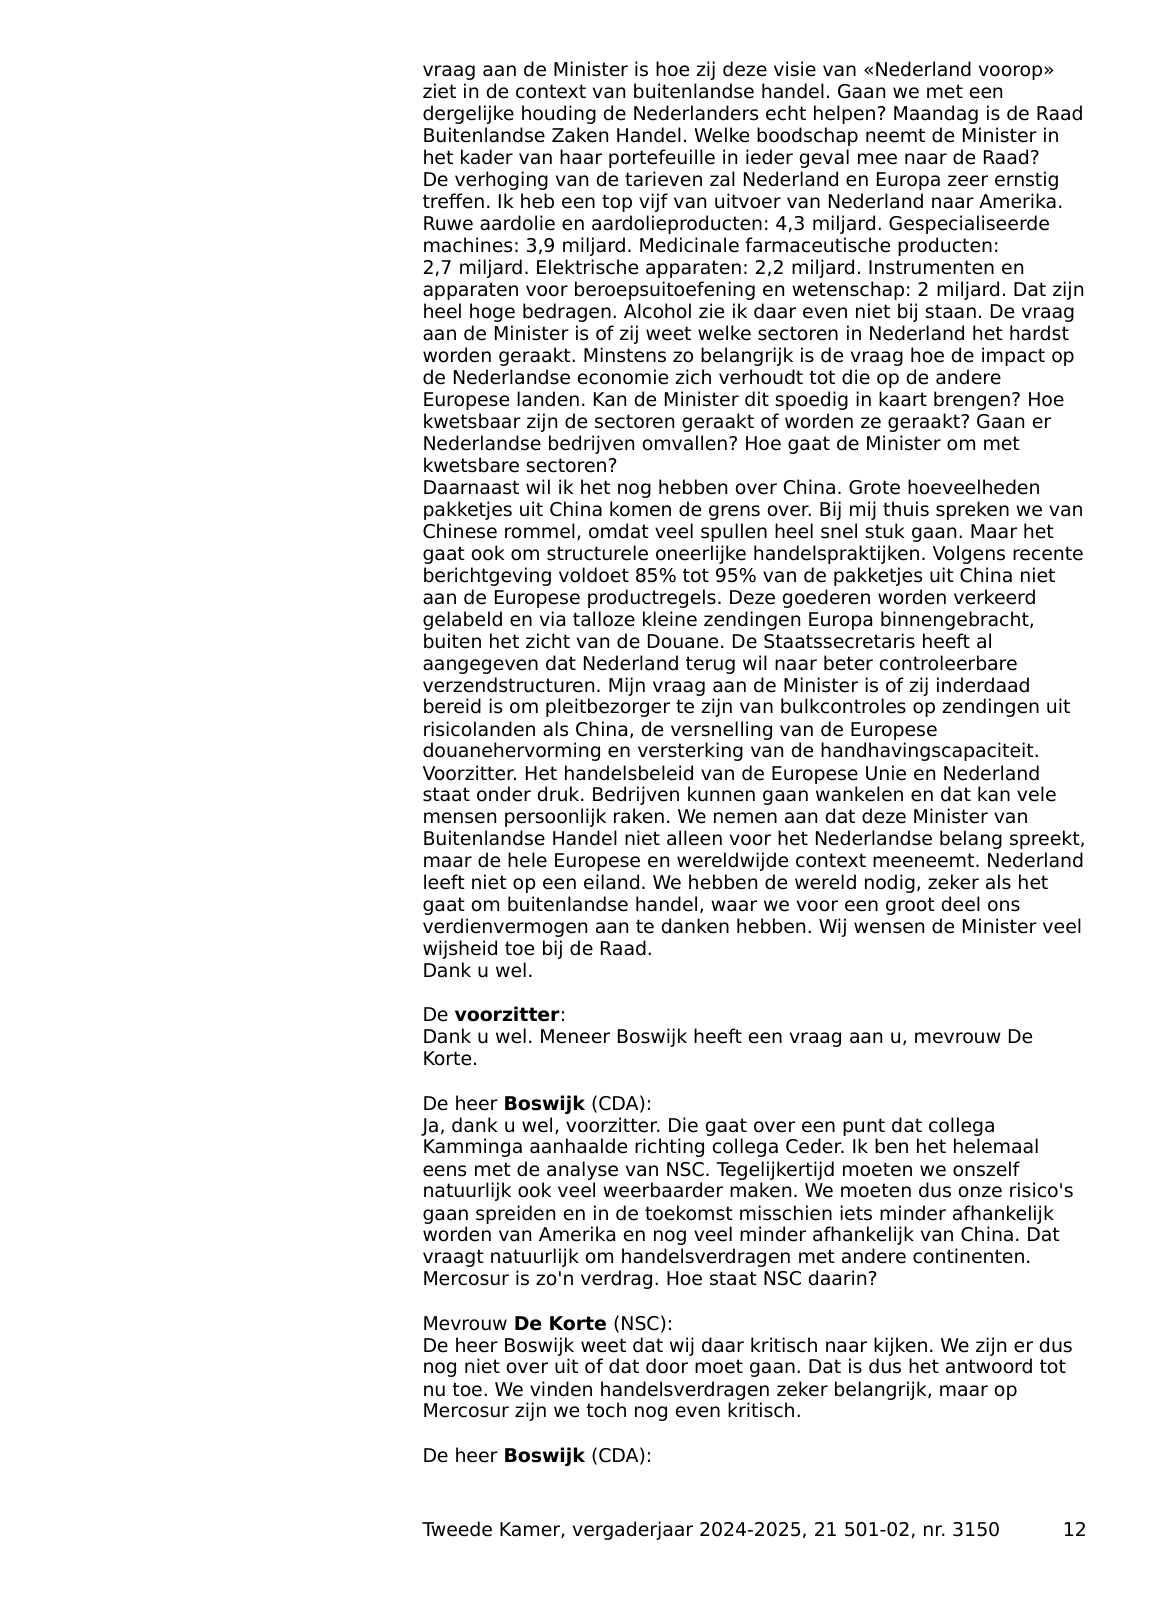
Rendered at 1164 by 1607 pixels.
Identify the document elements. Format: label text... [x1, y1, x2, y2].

text De heer Boswijk (CDA): [422, 1092, 1087, 1114]
text De heer Boswijk weet dat wij daar kritisch naar kijken. We zijn er dus nog niet over uit of dat door moet gaan. Dat is dus het antwoord tot nu toe. We vinden handelsverdragen zeker belangrijk, maar op Mercosur zijn we toch nog even kritisch. [422, 1334, 1087, 1422]
text De voorzitter: [422, 1004, 1087, 1026]
text Dank u wel. Meneer Boswijk heeft een vraag aan u, mevrouw De Korte. [422, 1026, 1087, 1070]
text Ja, dank u wel, voorzitter. Die gaat over een punt dat collega Kamminga aanhaalde richting collega Ceder. Ik ben het helemaal eens met de analyse van NSC. Tegelijkertijd moeten we onszelf natuurlijk ook veel weerbaarder maken. We moeten dus onze risico's gaan spreiden en in de toekomst misschien iets minder afhankelijk worden van Amerika en nog veel minder afhankelijk van China. Dat vraagt natuurlijk om handelsverdragen met andere continenten. Mercosur is zo'n verdrag. Hoe staat NSC daarin? [422, 1114, 1087, 1290]
text Mevrouw De Korte (NSC): [422, 1312, 1087, 1334]
text De verhoging van de tarieven zal Nederland en Europa zeer ernstig treffen. Ik heb een top vijf van uitvoer van Nederland naar Amerika. Ruwe aardolie en aardolieproducten: 4,3 miljard. Gespecialiseerde machines: 3,9 miljard. Medicinale farmaceutische producten: 2,7 miljard. Elektrische apparaten: 2,2 miljard. Instrumenten en apparaten voor beroepsuitoefening en wetenschap: 2 miljard. Dat zijn heel hoge bedragen. Alcohol zie ik daar even niet bij staan. De vraag aan de Minister is of zij weet welke sectoren in Nederland het hardst worden geraakt. Minstens zo belangrijk is de vraag hoe de impact op de Nederlandse economie zich verhoudt tot die op de andere Europese landen. Kan de Minister dit spoedig in kaart brengen? Hoe kwetsbaar zijn de sectoren geraakt of worden ze geraakt? Gaan er Nederlandse bedrijven omvallen? Hoe gaat de Minister om met kwetsbare sectoren? [422, 169, 1087, 477]
text Daarnaast wil ik het nog hebben over China. Grote hoeveelheden pakketjes uit China komen de grens over. Bij mij thuis spreken we van Chinese rommel, omdat veel spullen heel snel stuk gaan. Maar het gaat ook om structurele oneerlijke handelspraktijken. Volgens recente berichtgeving voldoet 85% tot 95% van de pakketjes uit China niet aan de Europese productregels. Deze goederen worden verkeerd gelabeld en via talloze kleine zendingen Europa binnengebracht, buiten het zicht van de Douane. De Staatssecretaris heeft al aangegeven dat Nederland terug wil naar beter controleerbare verzendstructuren. Mijn vraag aan de Minister is of zij inderdaad bereid is om pleitbezorger te zijn van bulkcontroles op zendingen uit risicolanden als China, de versnelling van de Europese douanehervorming en versterking van de handhavingscapaciteit. [422, 477, 1087, 762]
text Dank u wel. [422, 960, 1087, 982]
text De heer Boswijk (CDA): [422, 1444, 1087, 1467]
text vraag aan de Minister is hoe zij deze visie van «Nederland voorop» ziet in de context van buitenlandse handel. Gaan we met een dergelijke houding de Nederlanders echt helpen? Maandag is de Raad Buitenlandse Zaken Handel. Welke boodschap neemt de Minister in het kader van haar portefeuille in ieder geval mee naar de Raad? [422, 59, 1087, 169]
text Voorzitter. Het handelsbeleid van de Europese Unie en Nederland staat onder druk. Bedrijven kunnen gaan wankelen en dat kan vele mensen persoonlijk raken. We nemen aan dat deze Minister van Buitenlandse Handel niet alleen voor het Nederlandse belang spreekt, maar de hele Europese en wereldwijde context meeneemt. Nederland leeft niet op een eiland. We hebben de wereld nodig, zeker als het gaat om buitenlandse handel, waar we voor een groot deel ons verdienvermogen aan te danken hebben. Wij wensen de Minister veel wijsheid toe bij de Raad. [422, 762, 1087, 960]
